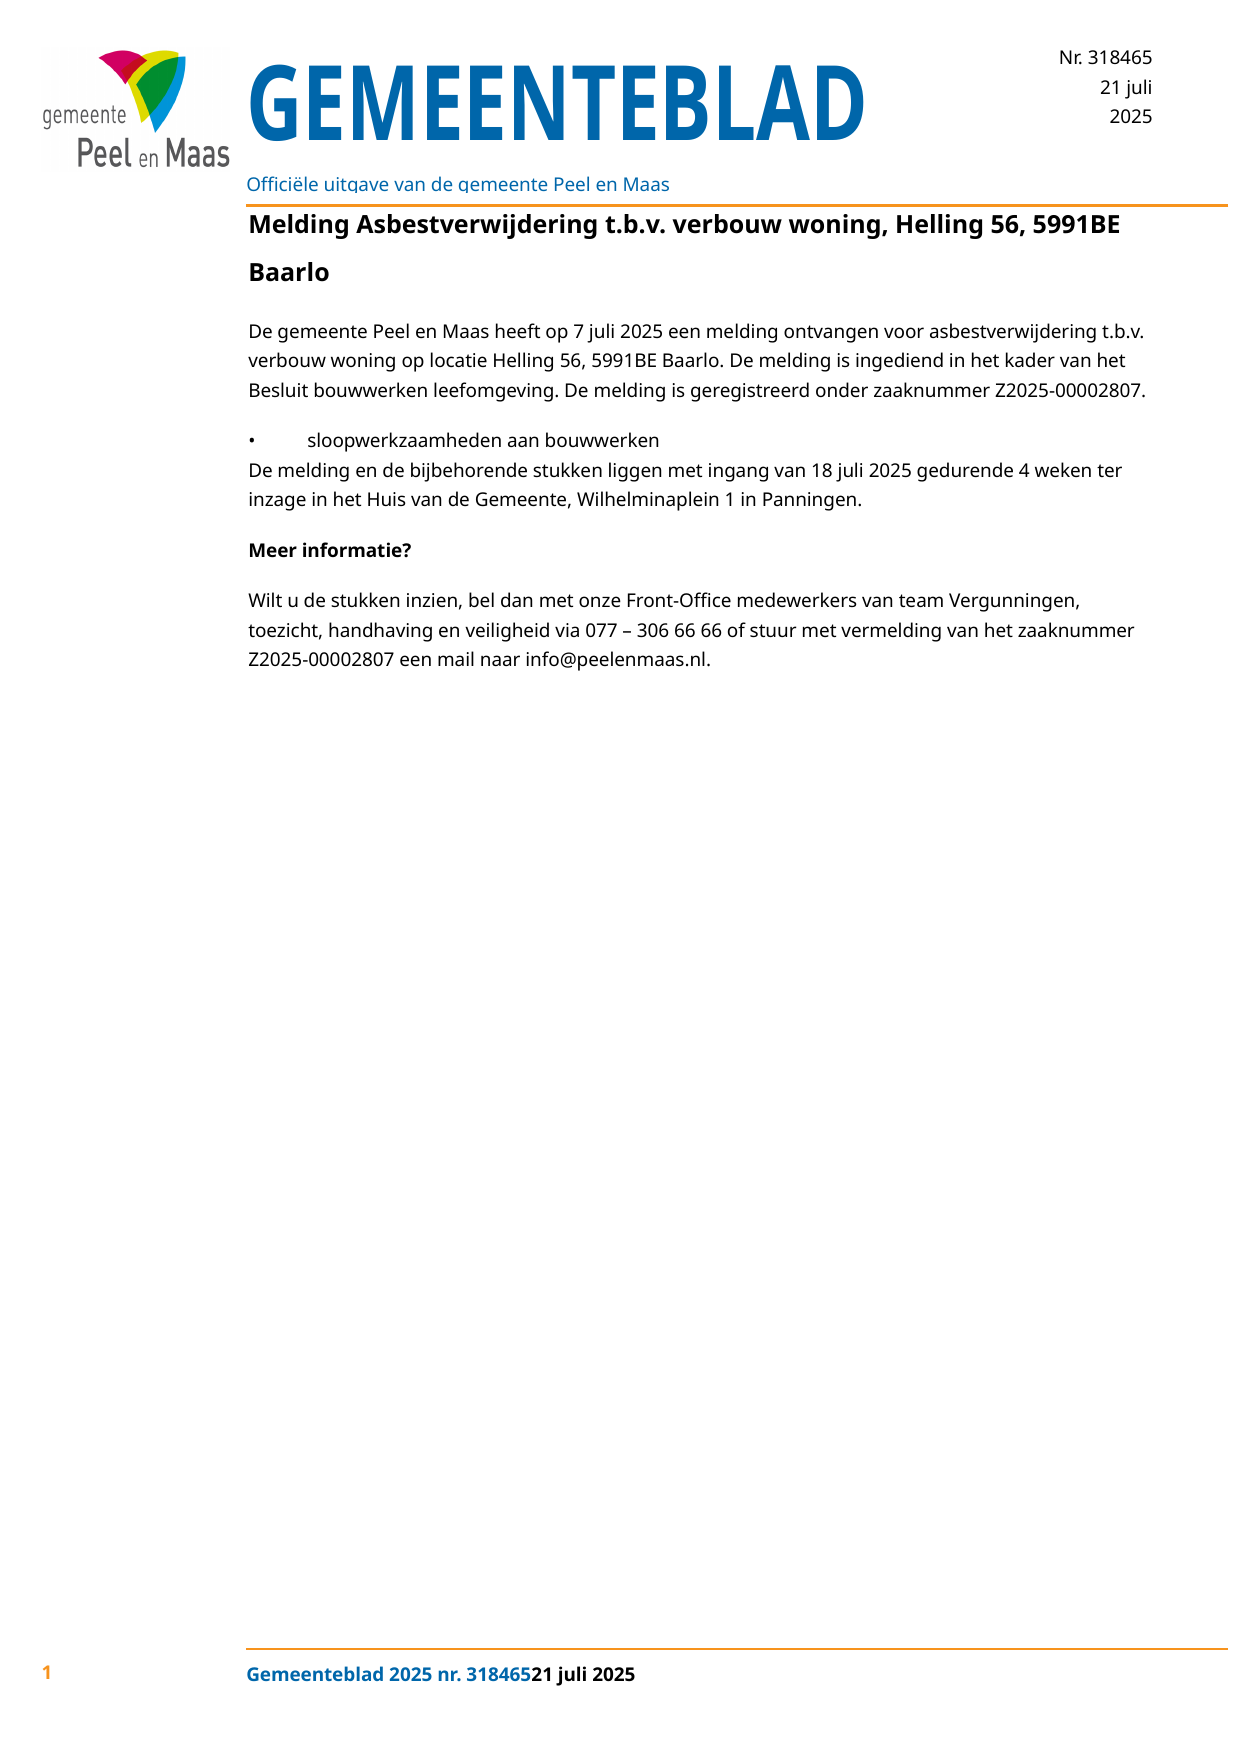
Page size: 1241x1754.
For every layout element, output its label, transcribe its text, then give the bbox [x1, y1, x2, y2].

text De melding en de bijbehorende stukken liggen met ingang van 18 juli 2025 gedurende 4 weken ter inzage in het Huis van de Gemeente, Wilhelminaplein 1 in Panningen. [248, 457, 1152, 512]
text De gemeente Peel en Maas heeft op 7 juli 2025 een melding ontvangen voor asbestverwijdering t.b.v. verbouw woning op locatie Helling 56, 5991BE Baarlo. De melding is ingediend in het kader van het Besluit bouwwerken leefomgeving. De melding is geregistreerd onder zaaknummer Z2025-00002807. [248, 318, 1152, 403]
text Meer informatie? [248, 537, 1152, 563]
text Wilt u de stukken inzien, bel dan met onze Front-Office medewerkers van team Vergunningen, toezicht, handhaving en veiligheid via 077 – 306 66 66 of stuur met vermelding van het zaaknummer Z2025-00002807 een mail naar info@peelenmaas.nl. [248, 587, 1152, 672]
list sloopwerkzaamheden aan bouwwerken [248, 427, 1152, 453]
picture [41, 47, 231, 172]
text Melding Asbestverwijdering t.b.v. verbouw woning, Helling 56, 5991BE Baarlo [248, 207, 1152, 288]
